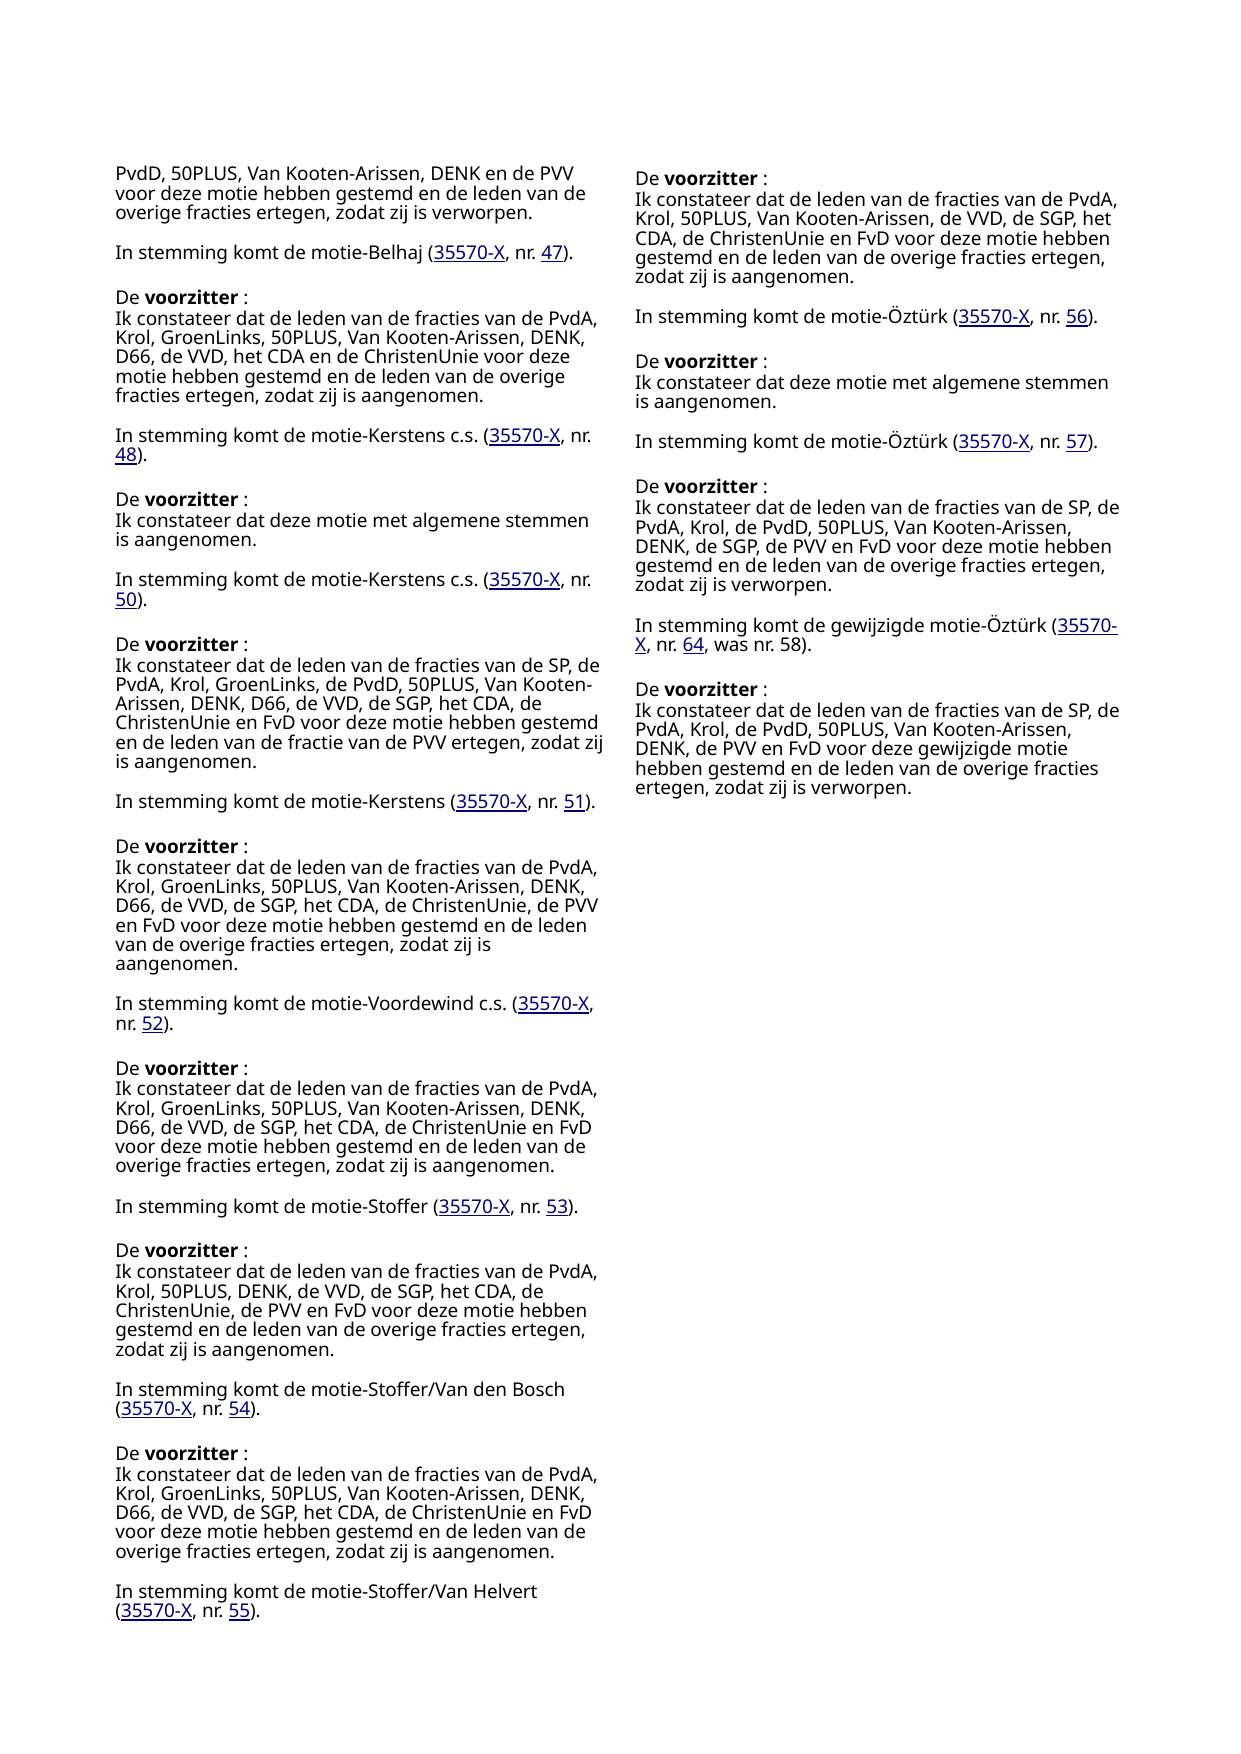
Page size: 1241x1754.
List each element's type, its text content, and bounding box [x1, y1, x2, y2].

text De voorzitter : [635, 676, 1125, 702]
text Ik constateer dat de leden van de fracties van de PvdA, Krol, 50PLUS, DENK, de VVD, de SGP, het CDA, de ChristenUnie, de PVV en FvD voor deze motie hebben gestemd en de leden van de overige fracties ertegen, zodat zij is aangenomen. [115, 1263, 605, 1360]
text Ik constateer dat de leden van de fracties van de SP, de PvdA, Krol, de PvdD, 50PLUS, Van Kooten-Arissen, DENK, de PVV en FvD voor deze gewijzigde motie hebben gestemd en de leden van de overige fracties ertegen, zodat zij is verworpen. [635, 702, 1125, 798]
text De voorzitter : [115, 284, 605, 310]
text Ik constateer dat de leden van de fracties van de PvdA, Krol, GroenLinks, 50PLUS, Van Kooten-Arissen, DENK, D66, de VVD, het CDA en de ChristenUnie voor deze motie hebben gestemd en de leden van de overige fracties ertegen, zodat zij is aangenomen. [115, 310, 605, 406]
text In stemming komt de gewijzigde motie-Öztürk (35570-X, nr. 64, was nr. 58). [635, 617, 1125, 655]
text In stemming komt de motie-Voordewind c.s. (35570-X, nr. 52). [115, 995, 605, 1034]
text In stemming komt de motie-Öztürk (35570-X, nr. 57). [635, 433, 1125, 453]
text In stemming komt de motie-Kerstens c.s. (35570-X, nr. 48). [115, 427, 605, 466]
text Ik constateer dat de leden van de fracties van de PvdA, Krol, GroenLinks, 50PLUS, Van Kooten-Arissen, DENK, D66, de VVD, de SGP, het CDA, de ChristenUnie en FvD voor deze motie hebben gestemd en de leden van de overige fracties ertegen, zodat zij is aangenomen. [115, 1466, 605, 1562]
text In stemming komt de motie-Stoffer/Van Helvert (35570-X, nr. 55). [115, 1583, 605, 1621]
text De voorzitter : [635, 348, 1125, 374]
text Ik constateer dat de leden van de fracties van de SP, de PvdA, Krol, de PvdD, 50PLUS, Van Kooten-Arissen, DENK, de SGP, de PVV en FvD voor deze motie hebben gestemd en de leden van de overige fracties ertegen, zodat zij is verworpen. [635, 499, 1125, 596]
text In stemming komt de motie-Belhaj (35570-X, nr. 47). [115, 244, 605, 263]
text In stemming komt de motie-Kerstens c.s. (35570-X, nr. 50). [115, 571, 605, 610]
text De voorzitter : [115, 1055, 605, 1080]
text Ik constateer dat de leden van de fracties van de PvdA, Krol, GroenLinks, 50PLUS, Van Kooten-Arissen, DENK, D66, de VVD, de SGP, het CDA, de ChristenUnie en FvD voor deze motie hebben gestemd en de leden van de overige fracties ertegen, zodat zij is aangenomen. [115, 1080, 605, 1177]
text De voorzitter : [115, 631, 605, 657]
text De voorzitter : [635, 474, 1125, 499]
text De voorzitter : [115, 1440, 605, 1466]
text Ik constateer dat de leden van de fracties van de PvdA, Krol, GroenLinks, 50PLUS, Van Kooten-Arissen, DENK, D66, de VVD, de SGP, het CDA, de ChristenUnie, de PVV en FvD voor deze motie hebben gestemd en de leden van de overige fracties ertegen, zodat zij is aangenomen. [115, 859, 605, 974]
text De voorzitter : [115, 833, 605, 859]
text In stemming komt de motie-Stoffer (35570-X, nr. 53). [115, 1198, 605, 1217]
text In stemming komt de motie-Stoffer/Van den Bosch (35570-X, nr. 54). [115, 1381, 605, 1419]
text In stemming komt de motie-Öztürk (35570-X, nr. 56). [635, 308, 1125, 328]
text De voorzitter : [635, 165, 1125, 191]
text De voorzitter : [115, 486, 605, 512]
text Ik constateer dat de leden van de fracties van de PvdA, Krol, 50PLUS, Van Kooten-Arissen, de VVD, de SGP, het CDA, de ChristenUnie en FvD voor deze motie hebben gestemd en de leden van de overige fracties ertegen, zodat zij is aangenomen. [635, 191, 1125, 287]
text De voorzitter : [115, 1238, 605, 1263]
text Ik constateer dat deze motie met algemene stemmen is aangenomen. [635, 374, 1125, 413]
text Ik constateer dat de leden van de fracties van de SP, de PvdA, Krol, GroenLinks, de PvdD, 50PLUS, Van Kooten-Arissen, DENK, D66, de VVD, de SGP, het CDA, de ChristenUnie en FvD voor deze motie hebben gestemd en de leden van de fractie van de PVV ertegen, zodat zij is aangenomen. [115, 657, 605, 772]
text Ik constateer dat deze motie met algemene stemmen is aangenomen. [115, 512, 605, 551]
text PvdD, 50PLUS, Van Kooten-Arissen, DENK en de PVV voor deze motie hebben gestemd en de leden van de overige fracties ertegen, zodat zij is verworpen. [115, 165, 605, 223]
text In stemming komt de motie-Kerstens (35570-X, nr. 51). [115, 793, 605, 812]
